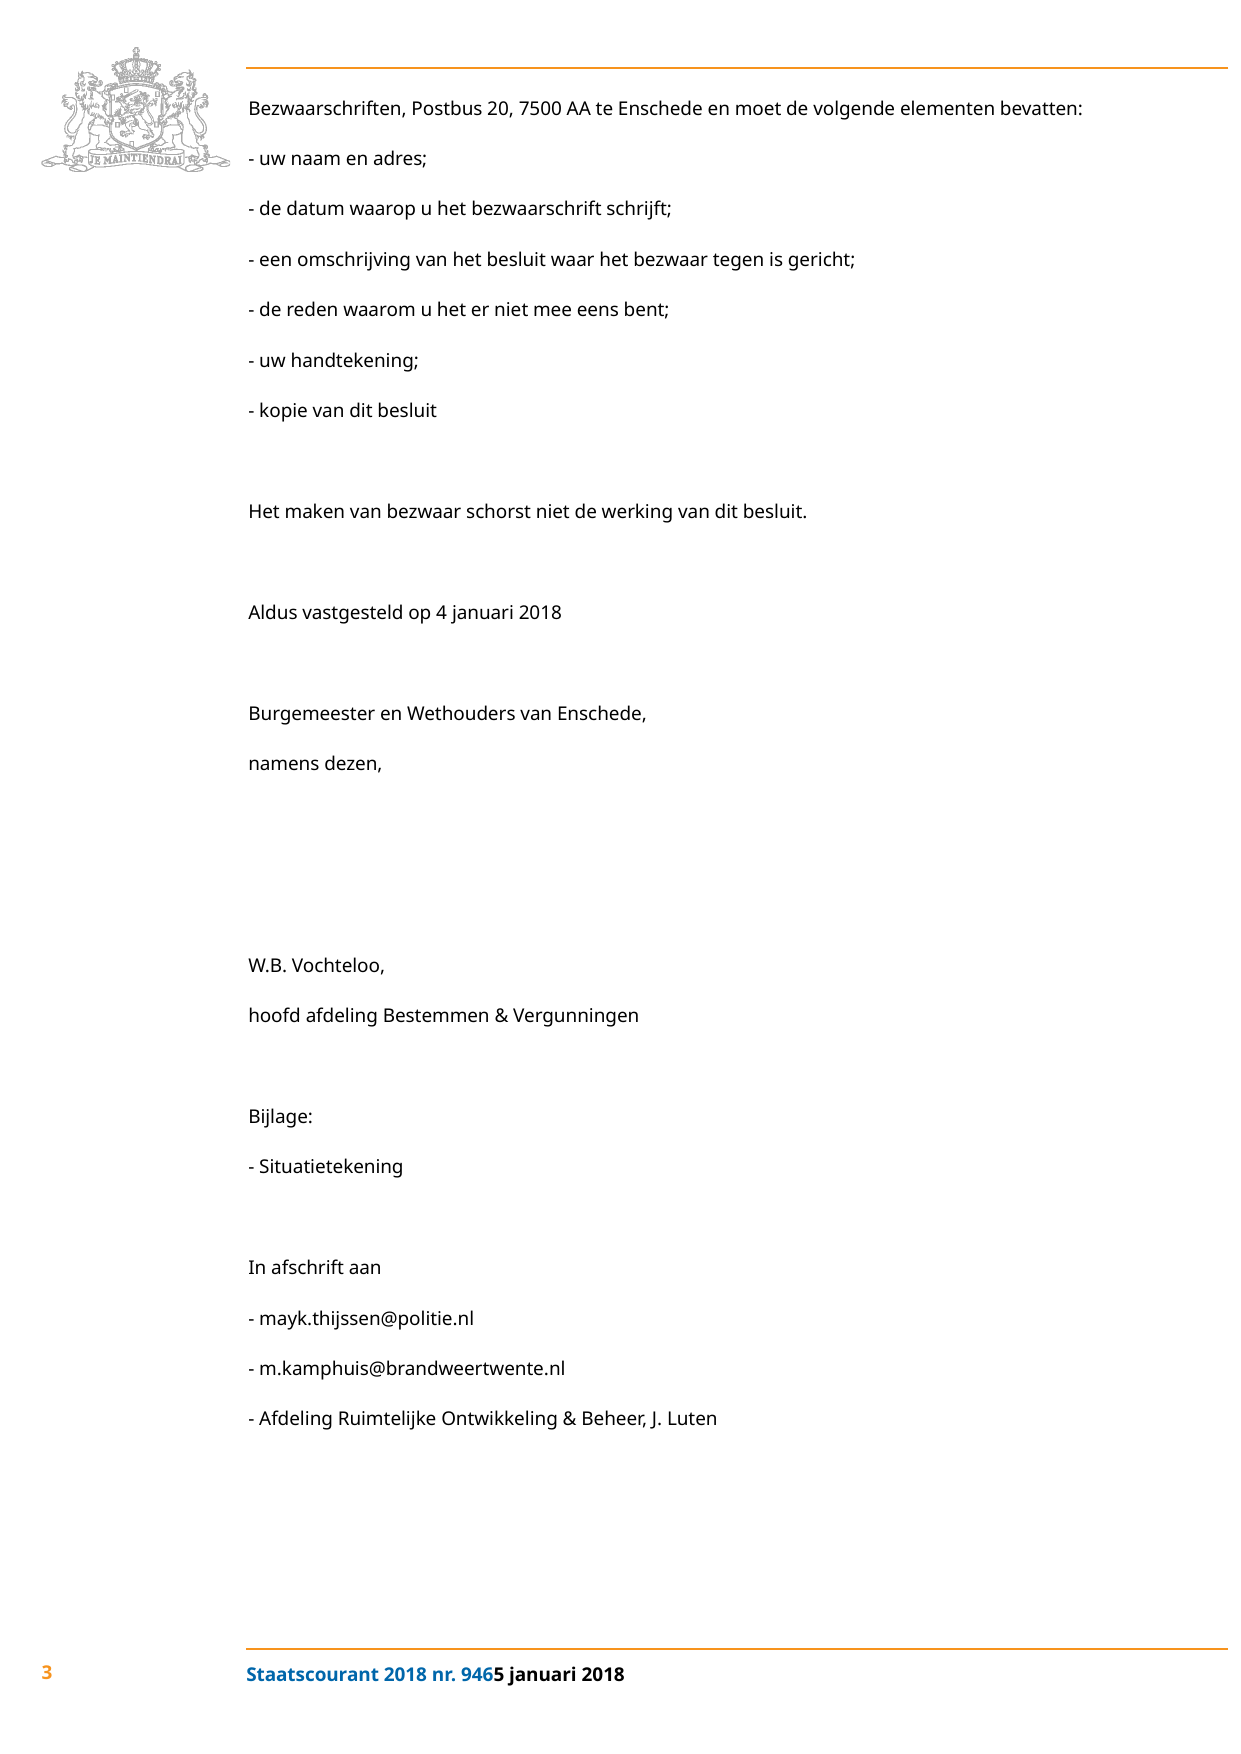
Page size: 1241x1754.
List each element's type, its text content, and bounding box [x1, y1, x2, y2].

text Bijlage: [248, 1103, 1152, 1129]
text In afschrift aan [248, 1254, 1152, 1280]
picture [41, 47, 231, 172]
text W.B. Vochteloo, [248, 952, 1152, 978]
text Bezwaarschriften, Postbus 20, 7500 AA te Enschede en moet de volgende elementen bevatten: [248, 95, 1152, 121]
text - Afdeling Ruimtelijke Ontwikkeling & Beheer, J. Luten [248, 1406, 1152, 1431]
text hoofd afdeling Bestemmen & Vergunningen [248, 1002, 1152, 1028]
text - uw handtekening; [248, 347, 1152, 373]
text Aldus vastgesteld op 4 januari 2018 [248, 599, 1152, 625]
text - de reden waarom u het er niet mee eens bent; [248, 296, 1152, 322]
text - Situatietekening [248, 1153, 1152, 1179]
text - een omschrijving van het besluit waar het bezwaar tegen is gericht; [248, 246, 1152, 272]
text - mayk.thijssen@politie.nl [248, 1305, 1152, 1331]
text - de datum waarop u het bezwaarschrift schrijft; [248, 196, 1152, 221]
text - kopie van dit besluit [248, 397, 1152, 423]
text - m.kamphuis@brandweertwente.nl [248, 1355, 1152, 1381]
text namens dezen, [248, 750, 1152, 776]
text - uw naam en adres; [248, 145, 1152, 171]
text Het maken van bezwaar schorst niet de werking van dit besluit. [248, 498, 1152, 524]
text Burgemeester en Wethouders van Enschede, [248, 700, 1152, 726]
